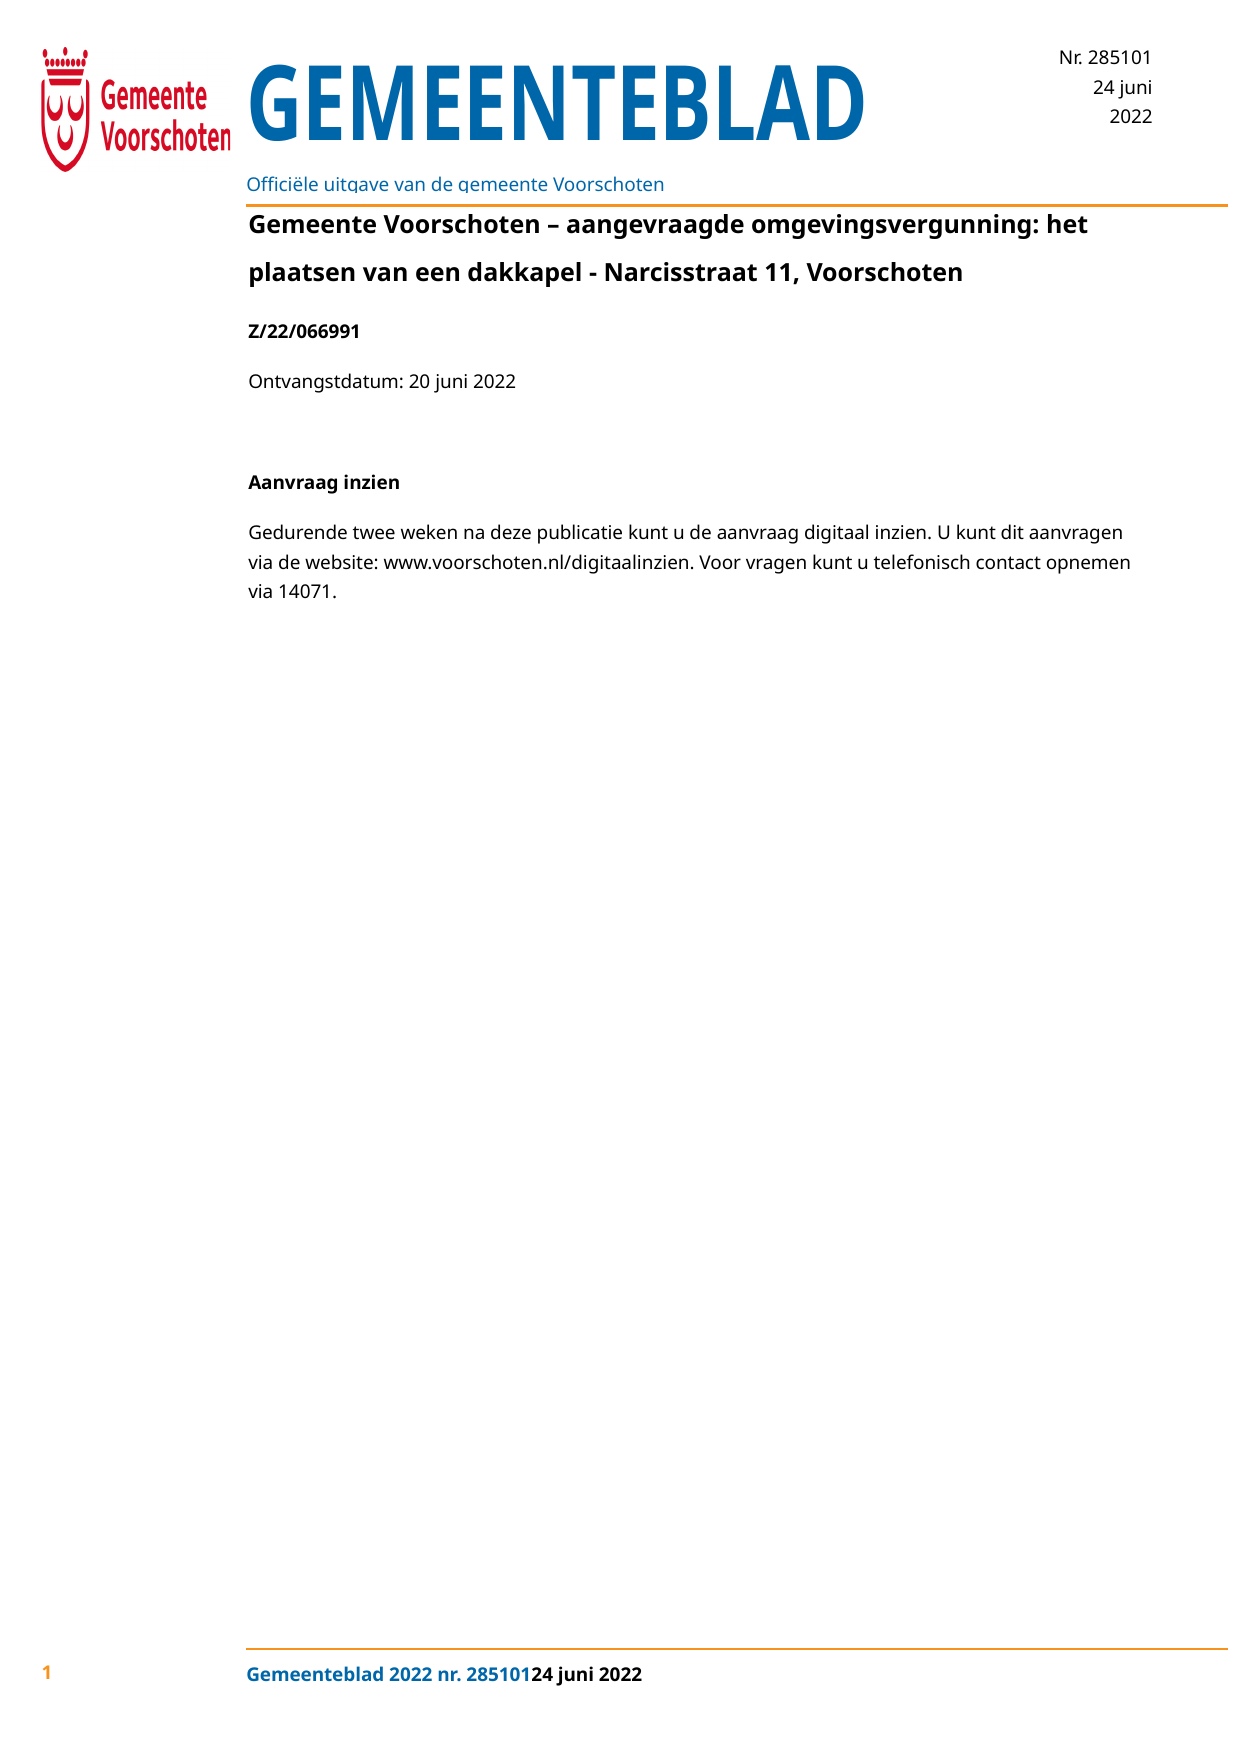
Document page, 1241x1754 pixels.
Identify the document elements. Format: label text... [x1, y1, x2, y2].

text Gemeente Voorschoten – aangevraagde omgevingsvergunning: het plaatsen van een dakkapel - Narcisstraat 11, Voorschoten [248, 207, 1152, 288]
text Gedurende twee weken na deze publicatie kunt u de aanvraag digitaal inzien. U kunt dit aanvragen via de website: www.voorschoten.nl/digitaalinzien. Voor vragen kunt u telefonisch contact opnemen via 14071. [248, 519, 1152, 604]
text Aanvraag inzien [248, 469, 1152, 495]
picture [41, 47, 231, 172]
text Z/22/066991 [248, 318, 1152, 344]
text Ontvangstdatum: 20 juni 2022 [248, 368, 1152, 394]
